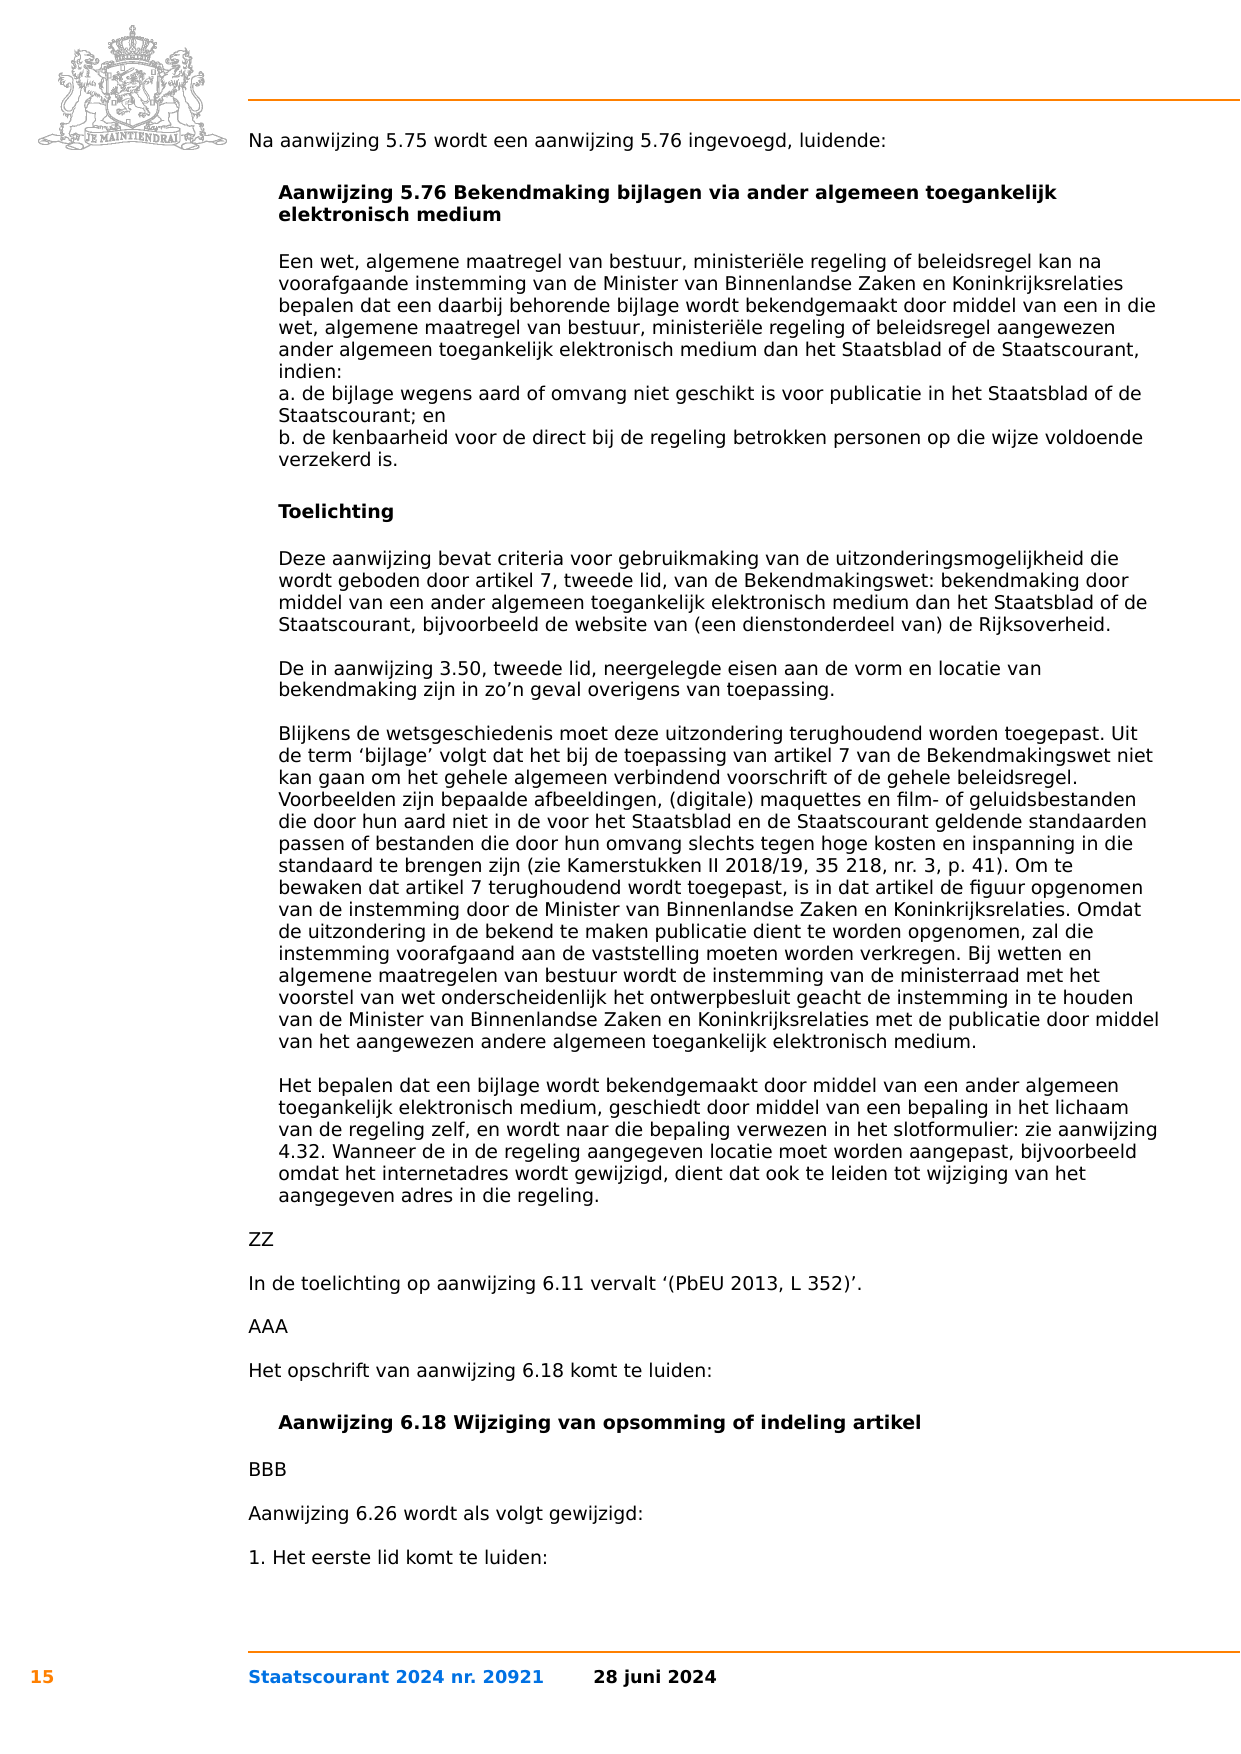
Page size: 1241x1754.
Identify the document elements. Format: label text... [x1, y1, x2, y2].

text Na aanwijzing 5.75 wordt een aanwijzing 5.76 ingevoegd, luidende: [248, 130, 1163, 152]
text Deze aanwijzing bevat criteria voor gebruikmaking van de uitzonderingsmogelijkheid die wordt geboden door artikel 7, tweede lid, van de Bekendmakingswet: bekendmaking door middel van een ander algemeen toegankelijk elektronisch medium dan het Staatsblad of de Staatscourant, bijvoorbeeld de website van (een dienstonderdeel van) de Rijksoverheid. [278, 548, 1163, 636]
text Het bepalen dat een bijlage wordt bekendgemaakt door middel van een ander algemeen toegankelijk elektronisch medium, geschiedt door middel van een bepaling in het lichaam van de regeling zelf, en wordt naar die bepaling verwezen in het slotformulier: zie aanwijzing 4.32. Wanneer de in de regeling aangegeven locatie moet worden aangepast, bijvoorbeeld omdat het internetadres wordt gewijzigd, dient dat ook te leiden tot wijziging van het aangegeven adres in die regeling. [278, 1075, 1163, 1207]
subtitle Toelichting [278, 501, 1163, 523]
subtitle Aanwijzing 6.18 Wijziging van opsomming of indeling artikel [278, 1412, 1163, 1434]
text Aanwijzing 6.26 wordt als volgt gewijzigd: [248, 1503, 1163, 1525]
text AAA [248, 1316, 1163, 1338]
text 1. Het eerste lid komt te luiden: [248, 1547, 1163, 1569]
text Het opschrift van aanwijzing 6.18 komt te luiden: [248, 1360, 1163, 1382]
text a. de bijlage wegens aard of omvang niet geschikt is voor publicatie in het Staatsblad of de Staatscourant; en [278, 383, 1163, 427]
text b. de kenbaarheid voor de direct bij de regeling betrokken personen op die wijze voldoende verzekerd is. [278, 427, 1163, 471]
subtitle Aanwijzing 5.76 Bekendmaking bijlagen via ander algemeen toegankelijk elektronisch medium [278, 182, 1163, 226]
text De in aanwijzing 3.50, tweede lid, neergelegde eisen aan de vorm en locatie van bekendmaking zijn in zo’n geval overigens van toepassing. [278, 657, 1163, 701]
text Blijkens de wetsgeschiedenis moet deze uitzondering terughoudend worden toegepast. Uit de term ‘bijlage’ volgt dat het bij de toepassing van artikel 7 van de Bekendmakingswet niet kan gaan om het gehele algemeen verbindend voorschrift of de gehele beleidsregel. Voorbeelden zijn bepaalde afbeeldingen, (digitale) maquettes en film- of geluidsbestanden die door hun aard niet in de voor het Staatsblad en de Staatscourant geldende standaarden passen of bestanden die door hun omvang slechts tegen hoge kosten en inspanning in die standaard te brengen zijn (zie Kamerstukken II 2018/19, 35 218, nr. 3, p. 41). Om te bewaken dat artikel 7 terughoudend wordt toegepast, is in dat artikel de figuur opgenomen van de instemming door de Minister van Binnenlandse Zaken en Koninkrijksrelaties. Omdat de uitzondering in de bekend te maken publicatie dient te worden opgenomen, zal die instemming voorafgaand aan de vaststelling moeten worden verkregen. Bij wetten en algemene maatregelen van bestuur wordt de instemming van de ministerraad met het voorstel van wet onderscheidenlijk het ontwerpbesluit geacht de instemming in te houden van de Minister van Binnenlandse Zaken en Koninkrijksrelaties met de publicatie door middel van het aangewezen andere algemeen toegankelijk elektronisch medium. [278, 723, 1163, 1053]
text BBB [248, 1459, 1163, 1481]
picture [38, 25, 227, 150]
text In de toelichting op aanwijzing 6.11 vervalt ‘(PbEU 2013, L 352)’. [248, 1272, 1163, 1294]
text Een wet, algemene maatregel van bestuur, ministeriële regeling of beleidsregel kan na voorafgaande instemming van de Minister van Binnenlandse Zaken en Koninkrijksrelaties bepalen dat een daarbij behorende bijlage wordt bekendgemaakt door middel van een in die wet, algemene maatregel van bestuur, ministeriële regeling of beleidsregel aangewezen ander algemeen toegankelijk elektronisch medium dan het Staatsblad of de Staatscourant, indien: [278, 251, 1163, 383]
text ZZ [248, 1228, 1163, 1251]
